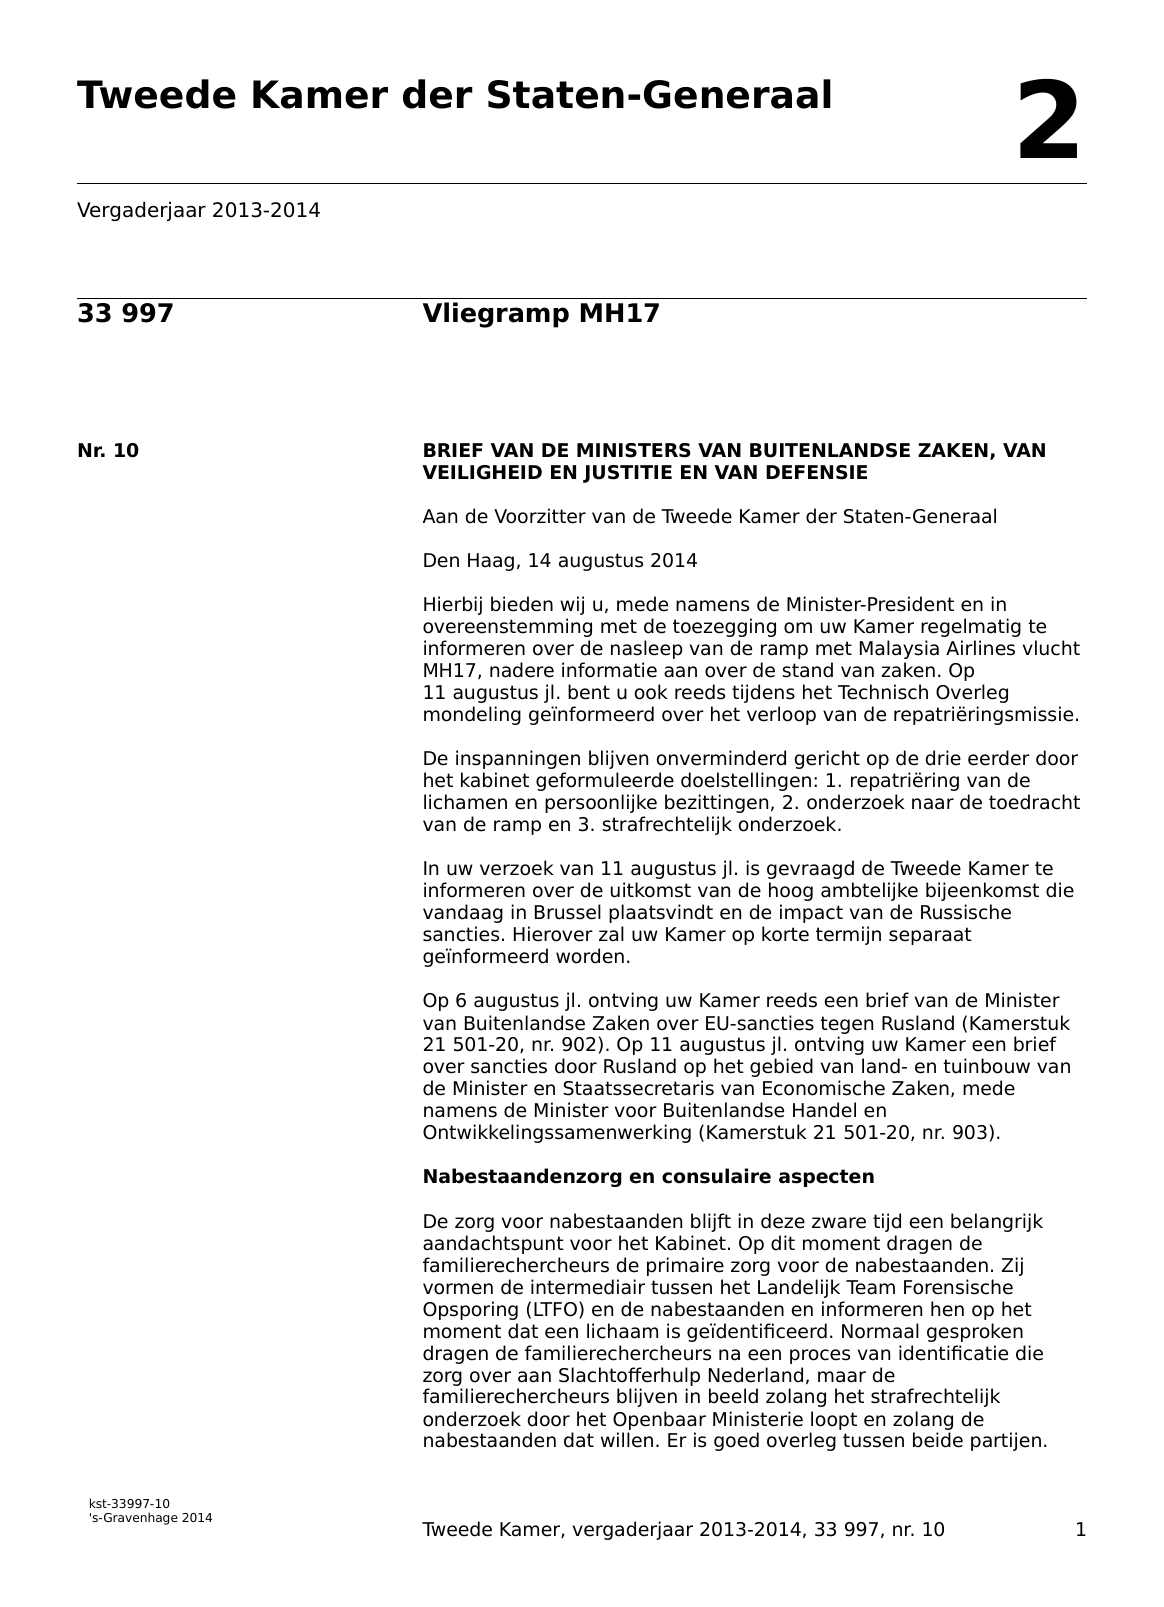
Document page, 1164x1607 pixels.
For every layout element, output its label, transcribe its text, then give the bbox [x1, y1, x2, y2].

subtitle Nr. 10 BRIEF VAN DE MINISTERS VAN BUITENLANDSE ZAKEN, VAN VEILIGHEID EN JUSTITIE EN VAN DEFENSIE [77, 440, 1087, 484]
text In uw verzoek van 11 augustus jl. is gevraagd de Tweede Kamer te informeren over de uitkomst van de hoog ambtelijke bijeenkomst die vandaag in Brussel plaatsvindt en de impact van de Russische sancties. Hierover zal uw Kamer op korte termijn separaat geïnformeerd worden. [422, 858, 1087, 968]
subtitle Nabestaandenzorg en consulaire aspecten [422, 1166, 1087, 1188]
text Hierbij bieden wij u, mede namens de Minister-President en in overeenstemming met de toezegging om uw Kamer regelmatig te informeren over de nasleep van de ramp met Malaysia Airlines vlucht MH17, nadere informatie aan over de stand van zaken. Op 11 augustus jl. bent u ook reeds tijdens het Technisch Overleg mondeling geïnformeerd over het verloop van de repatriëringsmissie. [422, 594, 1087, 726]
subtitle 33 997 Vliegramp MH17 [77, 299, 1087, 329]
table_cell Vergaderjaar 2013-2014 [77, 184, 1087, 298]
text De inspanningen blijven onverminderd gericht op de drie eerder door het kabinet geformuleerde doelstellingen: 1. repatriëring van de lichamen en persoonlijke bezittingen, 2. onderzoek naar de toedracht van de ramp en 3. strafrechtelijk onderzoek. [422, 748, 1087, 836]
text 's-Gravenhage 2014 [88, 1511, 323, 1525]
text De zorg voor nabestaanden blijft in deze zware tijd een belangrijk aandachtspunt voor het Kabinet. Op dit moment dragen de familierechercheurs de primaire zorg voor de nabestaanden. Zij vormen de intermediair tussen het Landelijk Team Forensische Opsporing (LTFO) en de nabestaanden en informeren hen op het moment dat een lichaam is geïdentificeerd. Normaal gesproken dragen de familierechercheurs na een proces van identificatie die zorg over aan Slachtofferhulp Nederland, maar de familierechercheurs blijven in beeld zolang het strafrechtelijk onderzoek door het Openbaar Ministerie loopt en zolang de nabestaanden dat willen. Er is goed overleg tussen beide partijen. [422, 1211, 1087, 1452]
text Op 6 augustus jl. ontving uw Kamer reeds een brief van de Minister van Buitenlandse Zaken over EU-sancties tegen Rusland (Kamerstuk 21 501-20, nr. 902). Op 11 augustus jl. ontving uw Kamer een brief over sancties door Rusland op het gebied van land- en tuinbouw van de Minister en Staatssecretaris van Economische Zaken, mede namens de Minister voor Buitenlandse Handel en Ontwikkelingssamenwerking (Kamerstuk 21 501-20, nr. 903). [422, 990, 1087, 1144]
table_header 2 [886, 59, 1087, 183]
text Aan de Voorzitter van de Tweede Kamer der Staten-Generaal [422, 506, 1087, 528]
table_header Tweede Kamer der Staten-Generaal [77, 59, 886, 183]
text Den Haag, 14 augustus 2014 [422, 550, 1087, 572]
text kst-33997-10 [88, 1497, 323, 1511]
